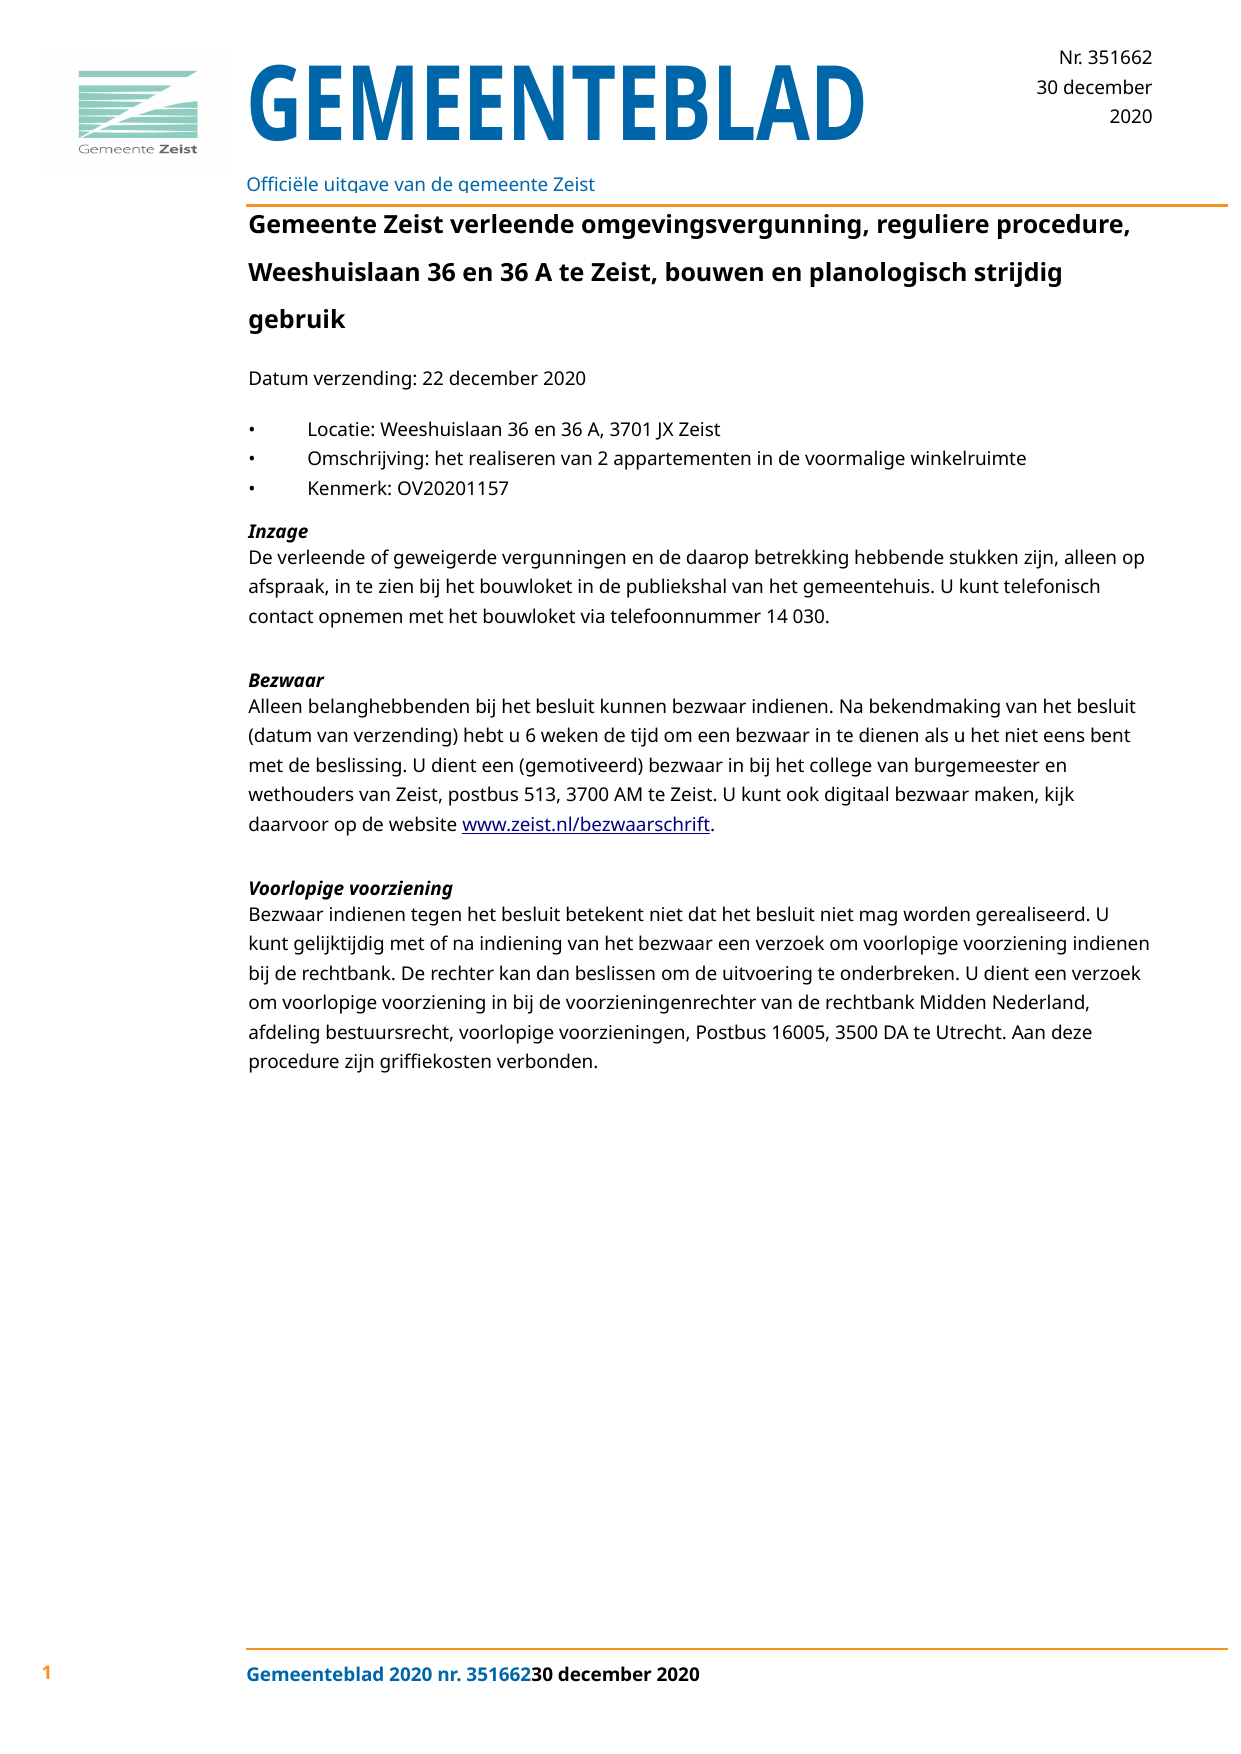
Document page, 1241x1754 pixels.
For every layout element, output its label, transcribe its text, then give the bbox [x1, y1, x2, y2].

text Gemeente Zeist verleende omgevingsvergunning, reguliere procedure, Weeshuislaan 36 en 36 A te Zeist, bouwen en planologisch strijdig gebruik [248, 207, 1152, 336]
text Alleen belanghebbenden bij het besluit kunnen bezwaar indienen. Na bekendmaking van het besluit (datum van verzending) hebt u 6 weken de tijd om een bezwaar in te dienen als u het niet eens bent met de beslissing. U dient een (gemotiveerd) bezwaar in bij het college van burgemeester en wethouders van Zeist, postbus 513, 3700 AM te Zeist. U kunt ook digitaal bezwaar maken, kijk daarvoor op de website www.zeist.nl/bezwaarschrift. [248, 693, 1152, 837]
list Kenmerk: OV20201157 [248, 475, 1152, 501]
text Datum verzending: 22 december 2020 [248, 366, 1152, 391]
text Voorlopige voorziening [248, 875, 1152, 901]
text Bezwaar indienen tegen het besluit betekent niet dat het besluit niet mag worden gerealiseerd. U kunt gelijktijdig met of na indiening van het bezwaar een verzoek om voorlopige voorziening indienen bij de rechtbank. De rechter kan dan beslissen om de uitvoering te onderbreken. U dient een verzoek om voorlopige voorziening in bij de voorzieningenrechter van de rechtbank Midden Nederland, afdeling bestuursrecht, voorlopige voorzieningen, Postbus 16005, 3500 DA te Utrecht. Aan deze procedure zijn griffiekosten verbonden. [248, 901, 1152, 1074]
picture [41, 47, 231, 172]
list Omschrijving: het realiseren van 2 appartementen in de voormalige winkelruimte [248, 446, 1152, 471]
text Inzage [248, 518, 1152, 544]
list Locatie: Weeshuislaan 36 en 36 A, 3701 JX Zeist [248, 416, 1152, 442]
text Bezwaar [248, 667, 1152, 693]
text De verleende of geweigerde vergunningen en de daarop betrekking hebbende stukken zijn, alleen op afspraak, in te zien bij het bouwloket in de publiekshal van het gemeentehuis. U kunt telefonisch contact opnemen met het bouwloket via telefoonnummer 14 030. [248, 544, 1152, 629]
